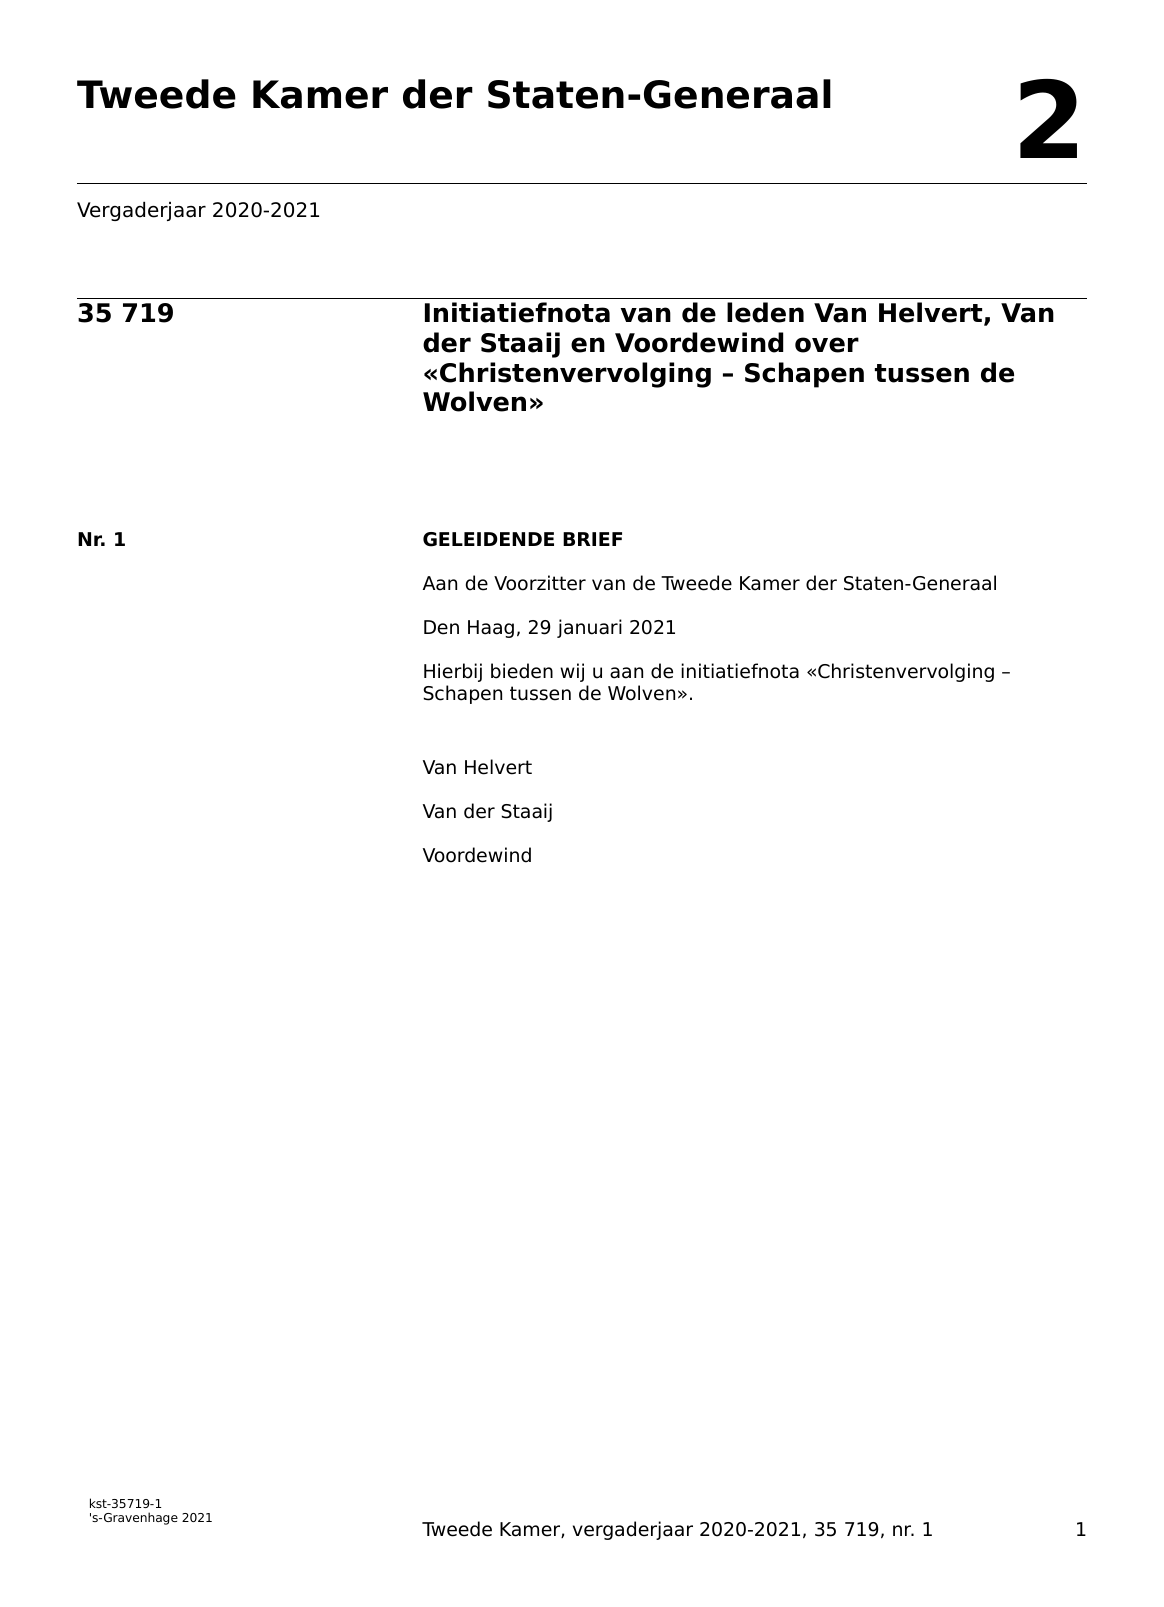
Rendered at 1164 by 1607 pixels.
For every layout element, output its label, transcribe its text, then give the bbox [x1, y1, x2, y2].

text Aan de Voorzitter van de Tweede Kamer der Staten-Generaal [422, 573, 1087, 595]
text kst-35719-1 [88, 1497, 323, 1511]
subtitle Nr. 1 GELEIDENDE BRIEF [77, 529, 1087, 551]
text Hierbij bieden wij u aan de initiatiefnota «Christenvervolging – Schapen tussen de Wolven». [422, 661, 1087, 705]
table_header Tweede Kamer der Staten-Generaal [77, 59, 886, 183]
text 's-Gravenhage 2021 [88, 1511, 323, 1525]
table_cell Vergaderjaar 2020-2021 [77, 184, 1087, 298]
subtitle 35 719 Initiatiefnota van de leden Van Helvert, Van der Staaij en Voordewind over «Christenvervolging – Schapen tussen de Wolven» [77, 299, 1087, 418]
text Den Haag, 29 januari 2021 [422, 617, 1087, 639]
text Van Helvert Van der Staaij Voordewind [422, 735, 1087, 867]
table_header 2 [886, 59, 1087, 183]
